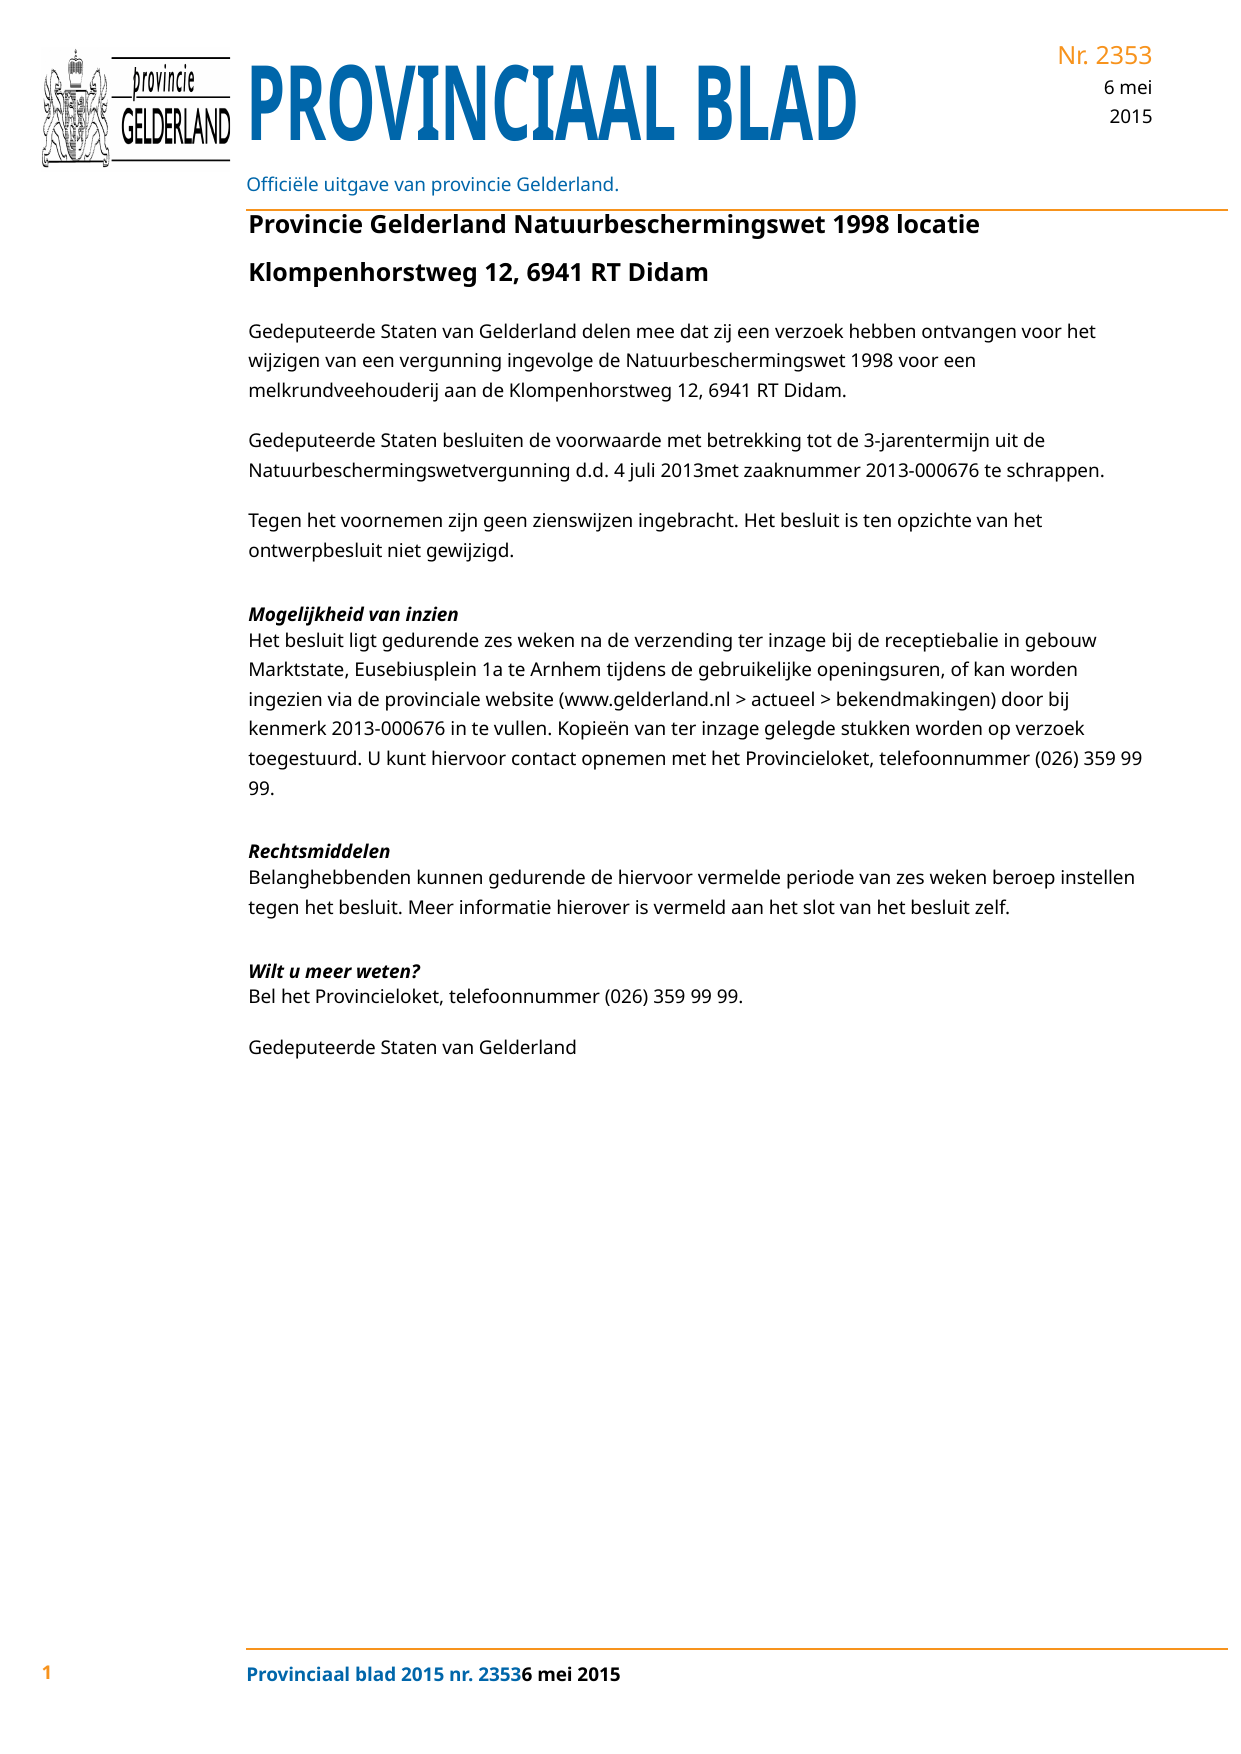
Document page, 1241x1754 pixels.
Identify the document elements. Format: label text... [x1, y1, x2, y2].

text Gedeputeerde Staten van Gelderland delen mee dat zij een verzoek hebben ontvangen voor het wijzigen van een vergunning ingevolge de Natuurbeschermingswet 1998 voor een melkrundveehouderij aan de Klompenhorstweg 12, 6941 RT Didam. [248, 318, 1152, 403]
text Tegen het voornemen zijn geen zienswijzen ingebracht. Het besluit is ten opzichte van het ontwerpbesluit niet gewijzigd. [248, 507, 1152, 563]
text Mogelijkheid van inzien [248, 601, 1152, 627]
text Provincie Gelderland Natuurbeschermingswet 1998 locatie Klompenhorstweg 12, 6941 RT Didam [248, 211, 1152, 288]
text Het besluit ligt gedurende zes weken na de verzending ter inzage bij de receptiebalie in gebouw Marktstate, Eusebiusplein 1a te Arnhem tijdens de gebruikelijke openingsuren, of kan worden ingezien via de provinciale website (www.gelderland.nl > actueel > bekendmakingen) door bij kenmerk 2013-000676 in te vullen. Kopieën van ter inzage gelegde stukken worden op verzoek toegestuurd. U kunt hiervoor contact opnemen met het Provincieloket, telefoonnummer (026) 359 99 99. [248, 627, 1152, 800]
text Rechtsmiddelen [248, 839, 1152, 864]
text Wilt u meer weten? [248, 958, 1152, 984]
text Gedeputeerde Staten van Gelderland [248, 1034, 1152, 1060]
text Bel het Provincieloket, telefoonnummer (026) 359 99 99. [248, 984, 1152, 1009]
text Gedeputeerde Staten besluiten de voorwaarde met betrekking tot de 3-jarentermijn uit de Natuurbeschermingswetvergunning d.d. 4 juli 2013met zaaknummer 2013-000676 te schrappen. [248, 427, 1152, 483]
picture [41, 47, 231, 172]
text Belanghebbenden kunnen gedurende de hiervoor vermelde periode van zes weken beroep instellen tegen het besluit. Meer informatie hierover is vermeld aan het slot van het besluit zelf. [248, 864, 1152, 920]
